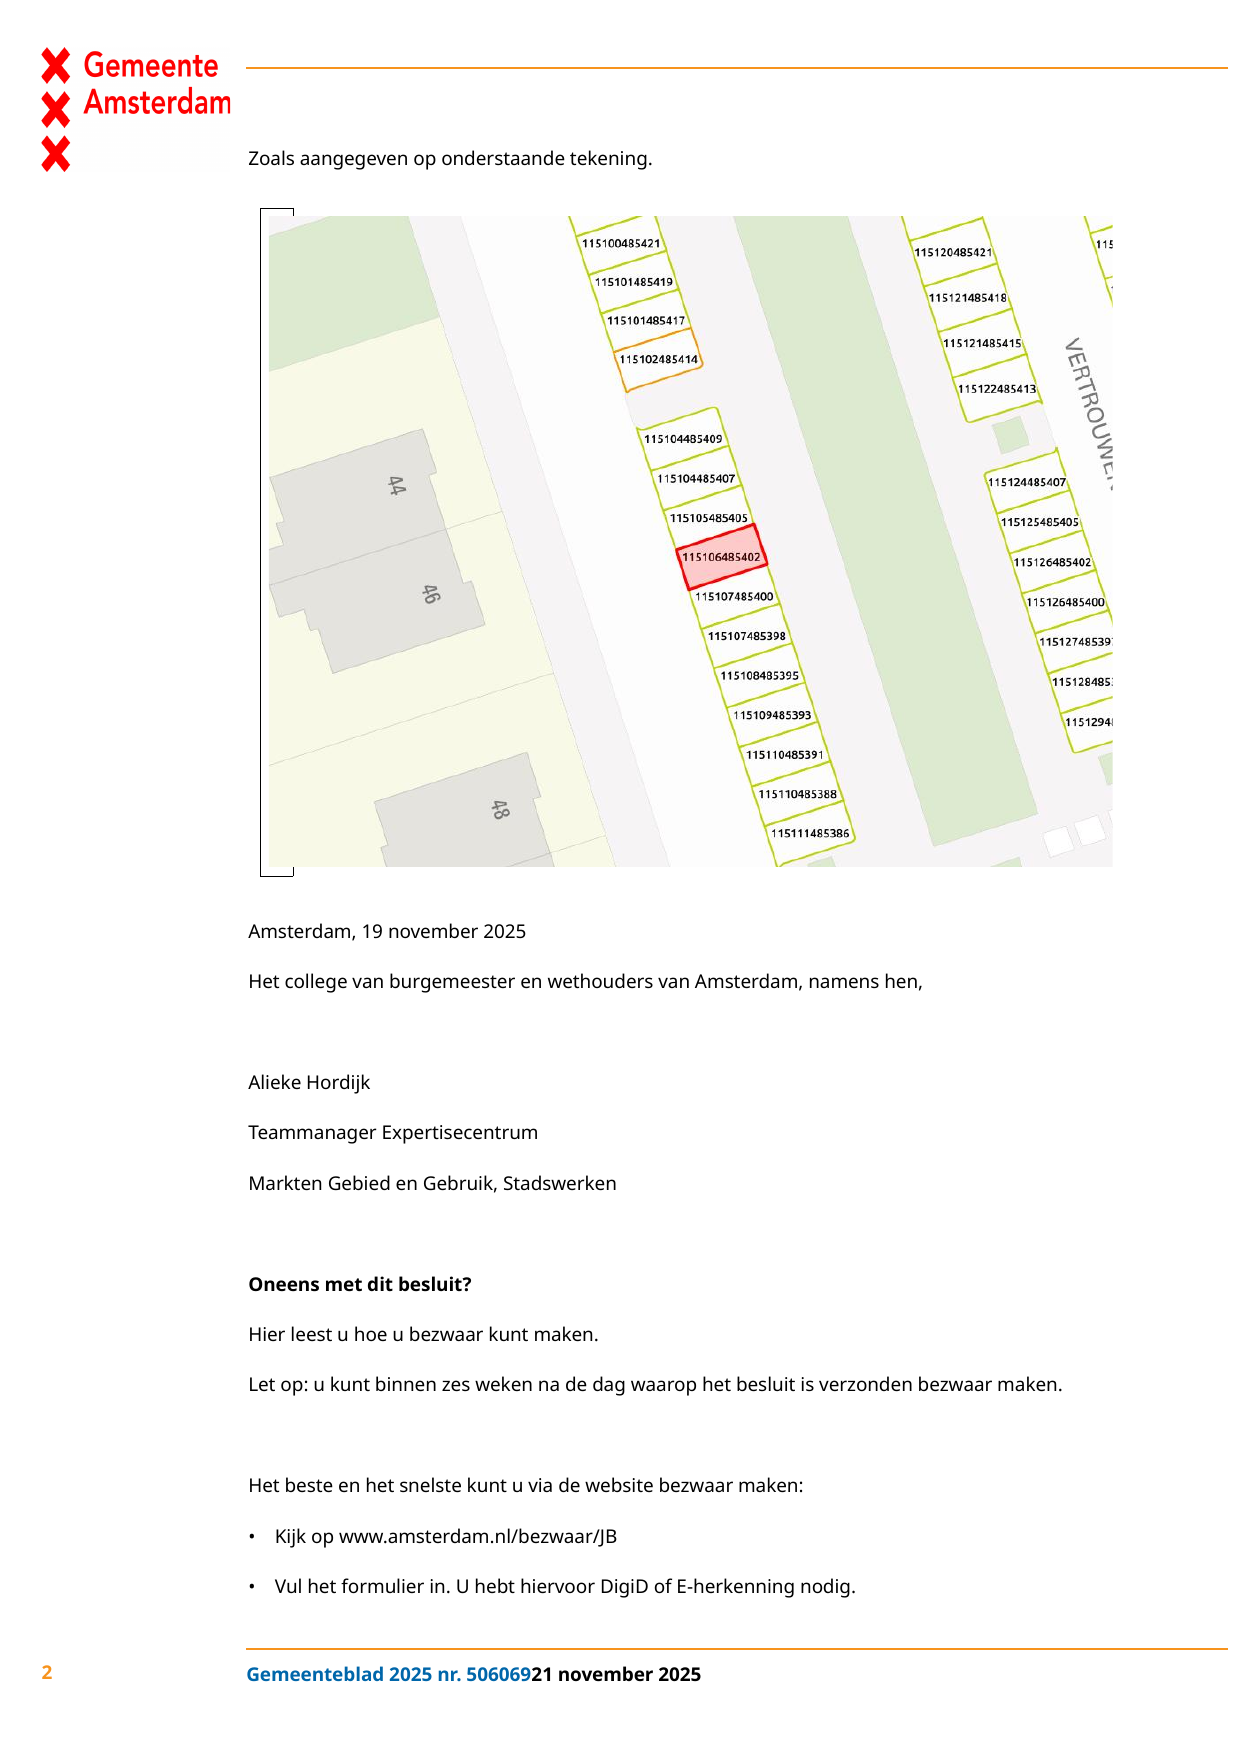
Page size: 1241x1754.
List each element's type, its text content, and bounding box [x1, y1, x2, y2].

text Het college van burgemeester en wethouders van Amsterdam, namens hen, [248, 968, 1152, 994]
picture [41, 47, 231, 172]
text Oneens met dit besluit? [248, 1271, 1152, 1296]
text • Kijk op www.amsterdam.nl/bezwaar/JB [248, 1523, 1152, 1548]
text Zoals aangegeven op onderstaande tekening. [248, 145, 1152, 171]
text Markten Gebied en Gebruik, Stadswerken [248, 1170, 1152, 1196]
text Teammanager Expertisecentrum [248, 1119, 1152, 1145]
text Hier leest u hoe u bezwaar kunt maken. [248, 1321, 1152, 1347]
text Alieke Hordijk [248, 1069, 1152, 1095]
text • Vul het formulier in. U hebt hiervoor DigiD of E-herkenning nodig. [248, 1573, 1152, 1599]
text Het beste en het snelste kunt u via de website bezwaar maken: [248, 1472, 1152, 1498]
text Let op: u kunt binnen zes weken na de dag waarop het besluit is verzonden bezwaar maken. [248, 1372, 1152, 1397]
picture [268, 216, 1113, 867]
text Amsterdam, 19 november 2025 [248, 918, 1152, 943]
